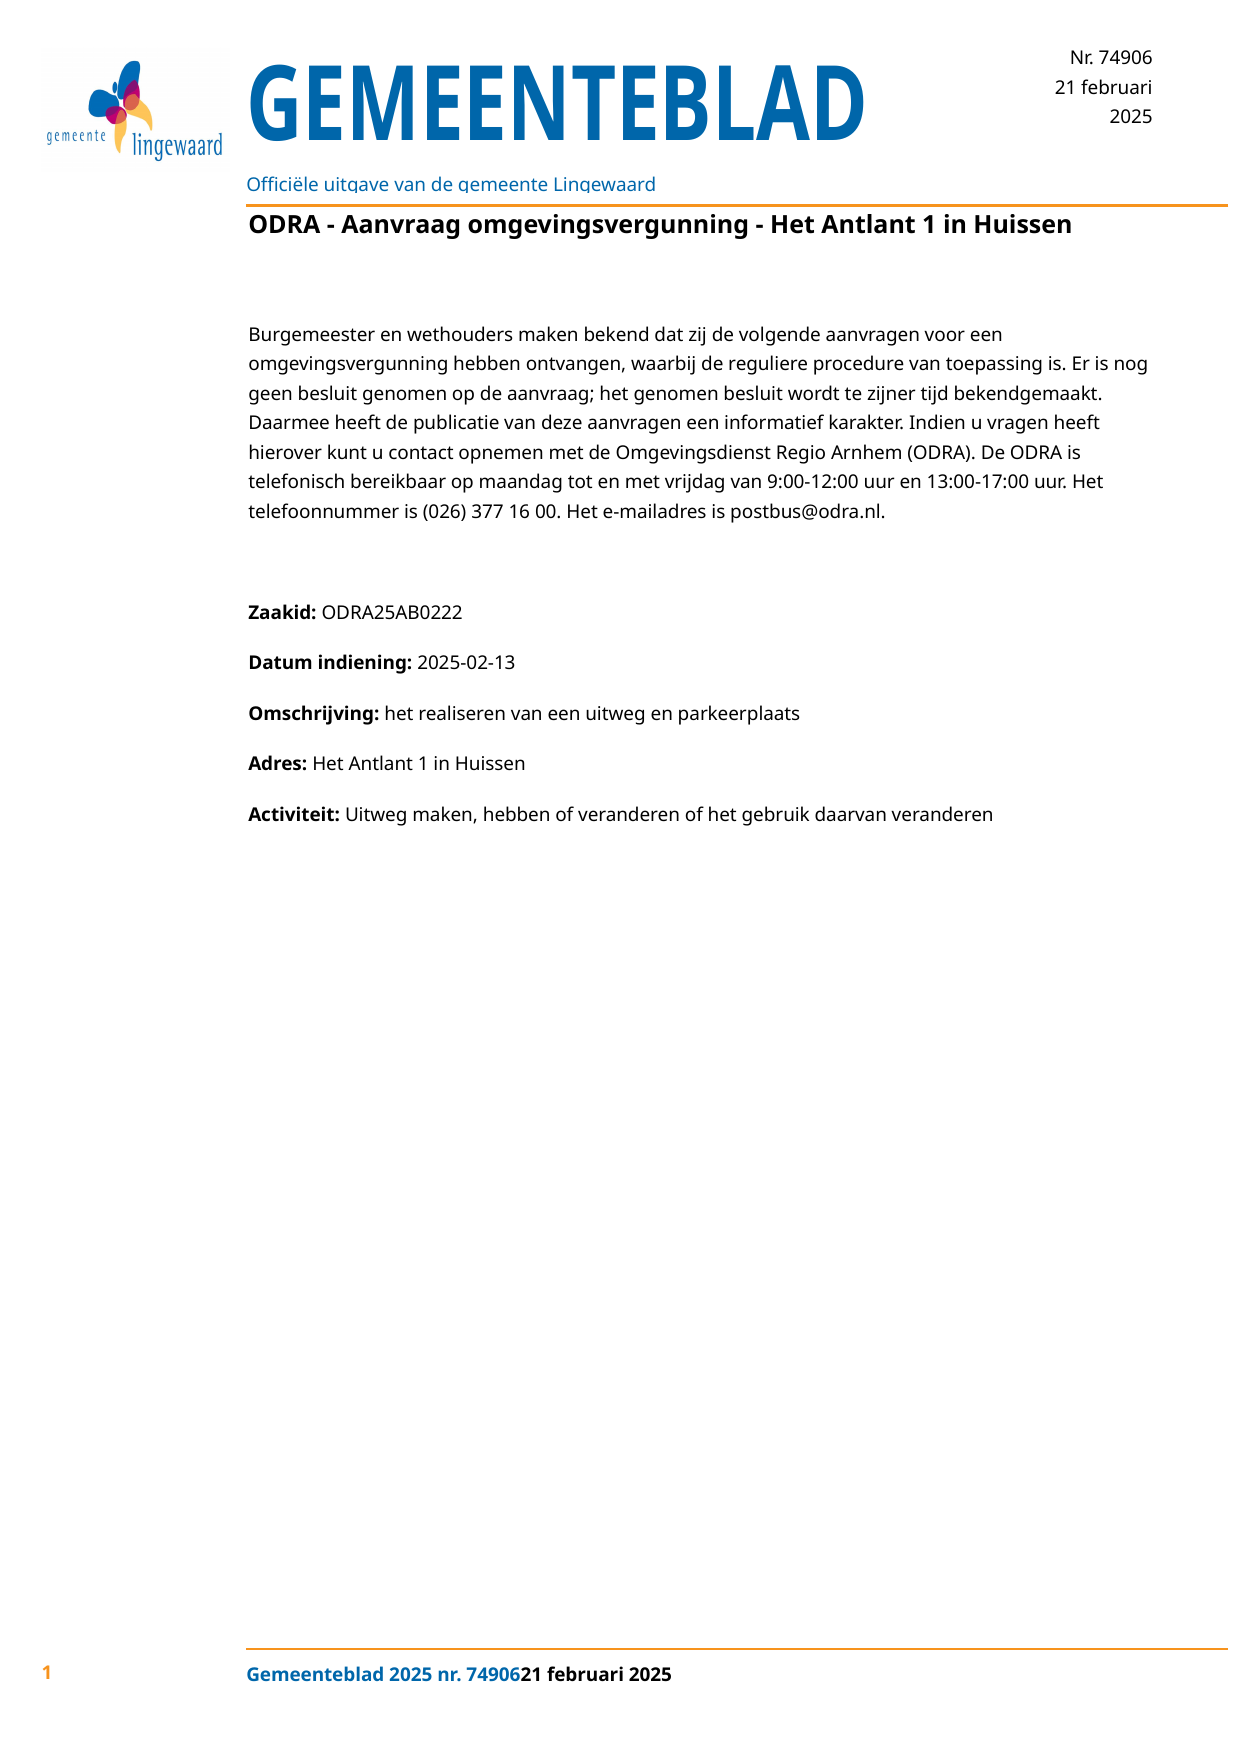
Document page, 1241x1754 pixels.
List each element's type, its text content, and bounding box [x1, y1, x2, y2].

text Datum indiening: 2025-02-13 [248, 649, 1152, 675]
text Adres: Het Antlant 1 in Huissen [248, 750, 1152, 776]
text Omschrijving: het realiseren van een uitweg en parkeerplaats [248, 700, 1152, 726]
text Activiteit: Uitweg maken, hebben of veranderen of het gebruik daarvan veranderen [248, 801, 1152, 826]
text Burgemeester en wethouders maken bekend dat zij de volgende aanvragen voor een omgevingsvergunning hebben ontvangen, waarbij de reguliere procedure van toepassing is. Er is nog geen besluit genomen op de aanvraag; het genomen besluit wordt te zijner tijd bekendgemaakt. Daarmee heeft de publicatie van deze aanvragen een informatief karakter. Indien u vragen heeft hierover kunt u contact opnemen met de Omgevingsdienst Regio Arnhem (ODRA). De ODRA is telefonisch bereikbaar op maandag tot en met vrijdag van 9:00-12:00 uur en 13:00-17:00 uur. Het telefoonnummer is (026) 377 16 00. Het e-mailadres is postbus@odra.nl. [248, 321, 1152, 524]
picture [41, 47, 231, 172]
text ODRA - Aanvraag omgevingsvergunning - Het Antlant 1 in Huissen [248, 207, 1152, 241]
text Zaakid: ODRA25AB0222 [248, 599, 1152, 625]
